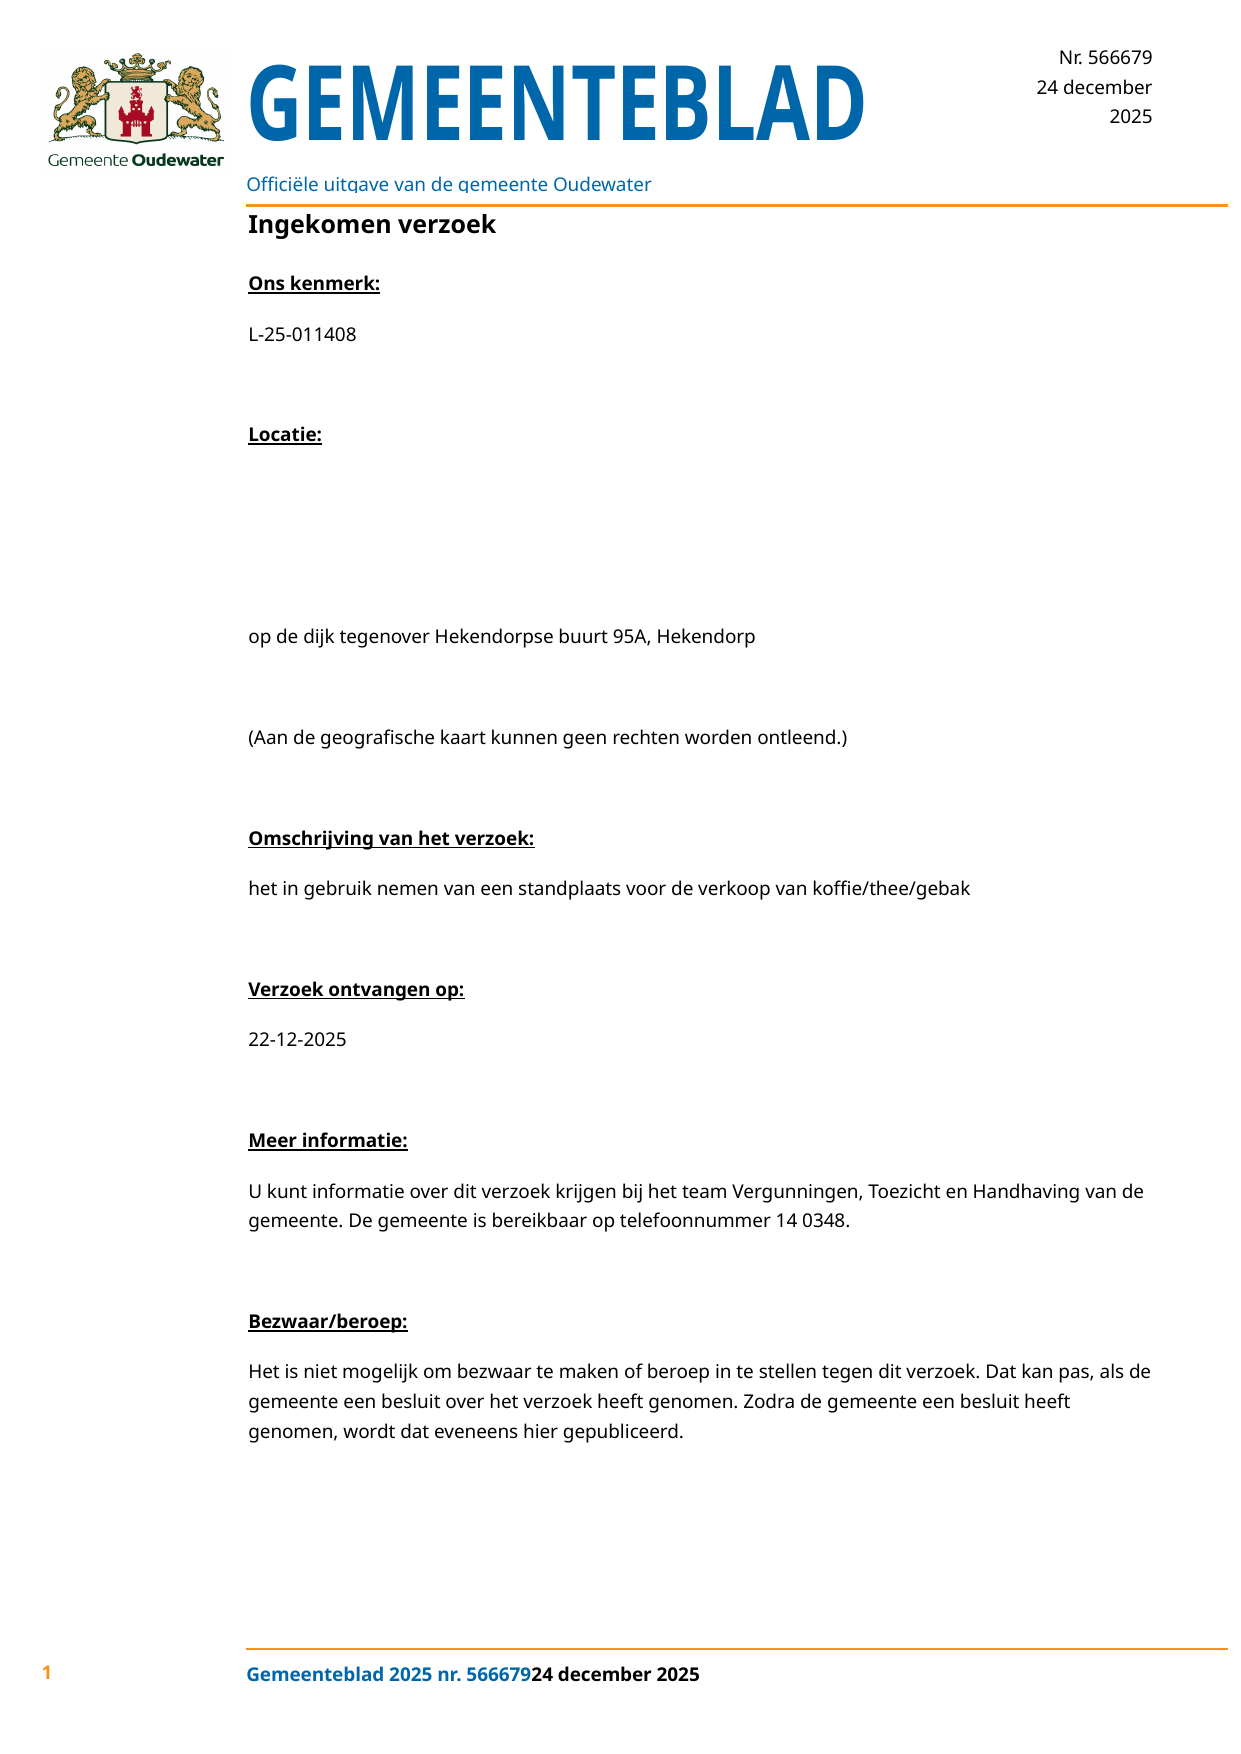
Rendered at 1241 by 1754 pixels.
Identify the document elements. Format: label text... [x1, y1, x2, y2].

picture [41, 47, 231, 172]
text op de dijk tegenover Hekendorpse buurt 95A, Hekendorp [248, 623, 1152, 649]
text Bezwaar/beroep: [248, 1308, 1152, 1334]
text Verzoek ontvangen op: [248, 976, 1152, 1002]
text L-25-011408 [248, 321, 1152, 346]
text U kunt informatie over dit verzoek krijgen bij het team Vergunningen, Toezicht en Handhaving van de gemeente. De gemeente is bereikbaar op telefoonnummer 14 0348. [248, 1178, 1152, 1233]
text het in gebruik nemen van een standplaats voor de verkoop van koffie/thee/gebak [248, 875, 1152, 901]
text Locatie: [248, 422, 1152, 447]
text 22-12-2025 [248, 1027, 1152, 1052]
text (Aan de geografische kaart kunnen geen rechten worden ontleend.) [248, 724, 1152, 750]
text Omschrijving van het verzoek: [248, 825, 1152, 851]
text Ingekomen verzoek [248, 207, 1152, 241]
text Meer informatie: [248, 1127, 1152, 1153]
text Ons kenmerk: [248, 270, 1152, 296]
text Het is niet mogelijk om bezwaar te maken of beroep in te stellen tegen dit verzoek. Dat kan pas, als de gemeente een besluit over het verzoek heeft genomen. Zodra de gemeente een besluit heeft genomen, wordt dat eveneens hier gepubliceerd. [248, 1359, 1152, 1443]
